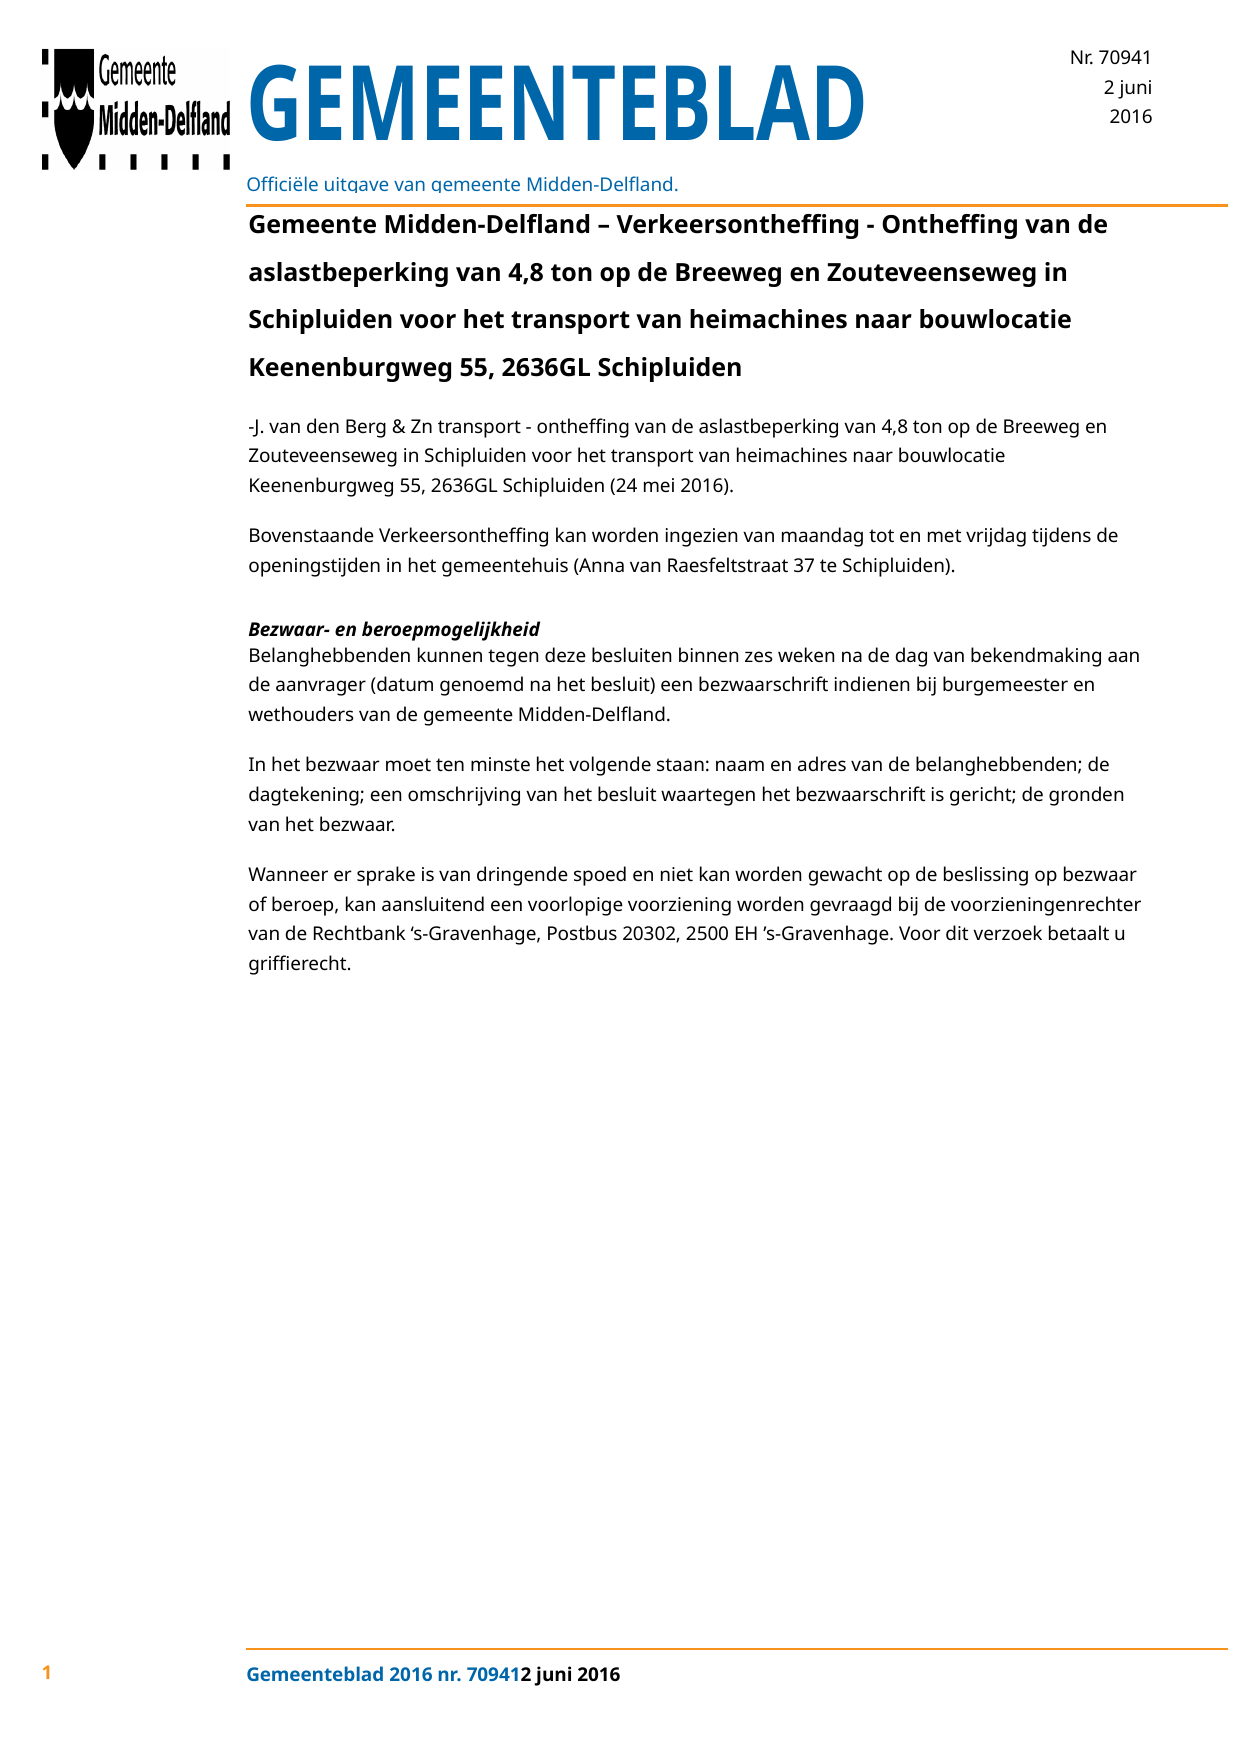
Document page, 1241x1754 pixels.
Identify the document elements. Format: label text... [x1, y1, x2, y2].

text Bezwaar- en beroepmogelijkheid [248, 616, 1152, 642]
text Gemeente Midden-Delfland – Verkeersontheffing - Ontheffing van de aslastbeperking van 4,8 ton op de Breeweg en Zouteveenseweg in Schipluiden voor het transport van heimachines naar bouwlocatie Keenenburgweg 55, 2636GL Schipluiden [248, 207, 1152, 384]
picture [41, 47, 231, 172]
text Belanghebbenden kunnen tegen deze besluiten binnen zes weken na de dag van bekendmaking aan de aanvrager (datum genoemd na het besluit) een bezwaarschrift indienen bij burgemeester en wethouders van de gemeente Midden-Delfland. [248, 642, 1152, 727]
text Bovenstaande Verkeersontheffing kan worden ingezien van maandag tot en met vrijdag tijdens de openingstijden in het gemeentehuis (Anna van Raesfeltstraat 37 te Schipluiden). [248, 523, 1152, 578]
text Wanneer er sprake is van dringende spoed en niet kan worden gewacht op de beslissing op bezwaar of beroep, kan aansluitend een voorlopige voorziening worden gevraagd bij de voorzieningenrechter van de Rechtbank ‘s-Gravenhage, Postbus 20302, 2500 EH ’s-Gravenhage. Voor dit verzoek betaalt u griffierecht. [248, 861, 1152, 976]
text In het bezwaar moet ten minste het volgende staan: naam en adres van de belanghebbenden; de dagtekening; een omschrijving van het besluit waartegen het bezwaarschrift is gericht; de gronden van het bezwaar. [248, 752, 1152, 836]
text -J. van den Berg & Zn transport - ontheffing van de aslastbeperking van 4,8 ton op de Breeweg en Zouteveenseweg in Schipluiden voor het transport van heimachines naar bouwlocatie Keenenburgweg 55, 2636GL Schipluiden (24 mei 2016). [248, 413, 1152, 498]
